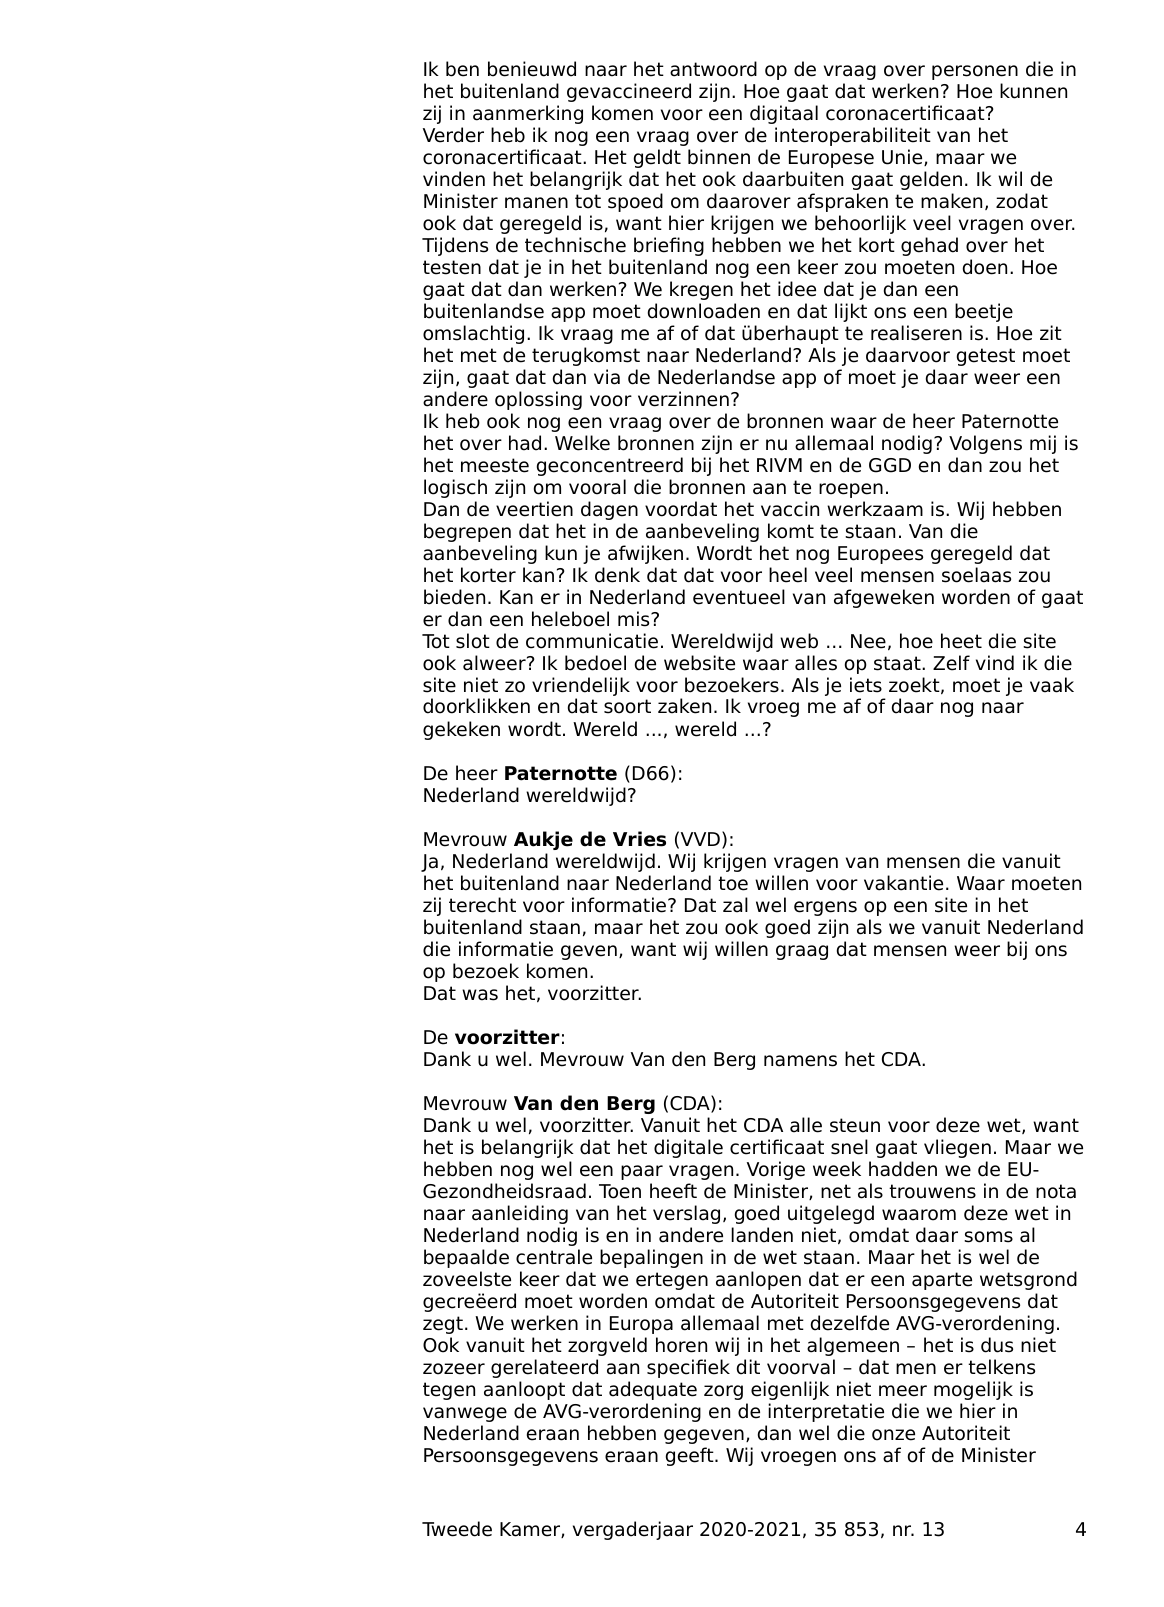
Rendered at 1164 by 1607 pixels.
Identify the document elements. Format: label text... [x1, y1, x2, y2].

text Dank u wel, voorzitter. Vanuit het CDA alle steun voor deze wet, want het is belangrijk dat het digitale certificaat snel gaat vliegen. Maar we hebben nog wel een paar vragen. Vorige week hadden we de EU-Gezondheidsraad. Toen heeft de Minister, net als trouwens in de nota naar aanleiding van het verslag, goed uitgelegd waarom deze wet in Nederland nodig is en in andere landen niet, omdat daar soms al bepaalde centrale bepalingen in de wet staan. Maar het is wel de zoveelste keer dat we ertegen aanlopen dat er een aparte wetsgrond gecreëerd moet worden omdat de Autoriteit Persoonsgegevens dat zegt. We werken in Europa allemaal met dezelfde AVG-verordening. Ook vanuit het zorgveld horen wij in het algemeen – het is dus niet zozeer gerelateerd aan specifiek dit voorval – dat men er telkens tegen aanloopt dat adequate zorg eigenlijk niet meer mogelijk is vanwege de AVG-verordening en de interpretatie die we hier in Nederland eraan hebben gegeven, dan wel die onze Autoriteit Persoonsgegevens eraan geeft. Wij vroegen ons af of de Minister [422, 1115, 1087, 1467]
text Ik heb ook nog een vraag over de bronnen waar de heer Paternotte het over had. Welke bronnen zijn er nu allemaal nodig? Volgens mij is het meeste geconcentreerd bij het RIVM en de GGD en dan zou het logisch zijn om vooral die bronnen aan te roepen. [422, 411, 1087, 499]
text Mevrouw Aukje de Vries (VVD): [422, 829, 1087, 851]
text Dan de veertien dagen voordat het vaccin werkzaam is. Wij hebben begrepen dat het in de aanbeveling komt te staan. Van die aanbeveling kun je afwijken. Wordt het nog Europees geregeld dat het korter kan? Ik denk dat dat voor heel veel mensen soelaas zou bieden. Kan er in Nederland eventueel van afgeweken worden of gaat er dan een heleboel mis? [422, 499, 1087, 631]
text Verder heb ik nog een vraag over de interoperabiliteit van het coronacertificaat. Het geldt binnen de Europese Unie, maar we vinden het belangrijk dat het ook daarbuiten gaat gelden. Ik wil de Minister manen tot spoed om daarover afspraken te maken, zodat ook dat geregeld is, want hier krijgen we behoorlijk veel vragen over. [422, 125, 1087, 235]
text Nederland wereldwijd? [422, 784, 1087, 807]
text De voorzitter: [422, 1027, 1087, 1049]
text De heer Paternotte (D66): [422, 763, 1087, 784]
text Ik ben benieuwd naar het antwoord op de vraag over personen die in het buitenland gevaccineerd zijn. Hoe gaat dat werken? Hoe kunnen zij in aanmerking komen voor een digitaal coronacertificaat? [422, 59, 1087, 125]
text Ja, Nederland wereldwijd. Wij krijgen vragen van mensen die vanuit het buitenland naar Nederland toe willen voor vakantie. Waar moeten zij terecht voor informatie? Dat zal wel ergens op een site in het buitenland staan, maar het zou ook goed zijn als we vanuit Nederland die informatie geven, want wij willen graag dat mensen weer bij ons op bezoek komen. [422, 851, 1087, 983]
text Dank u wel. Mevrouw Van den Berg namens het CDA. [422, 1049, 1087, 1071]
text Tot slot de communicatie. Wereldwijd web ... Nee, hoe heet die site ook alweer? Ik bedoel de website waar alles op staat. Zelf vind ik die site niet zo vriendelijk voor bezoekers. Als je iets zoekt, moet je vaak doorklikken en dat soort zaken. Ik vroeg me af of daar nog naar gekeken wordt. Wereld ..., wereld ...? [422, 631, 1087, 740]
text Mevrouw Van den Berg (CDA): [422, 1093, 1087, 1115]
text Dat was het, voorzitter. [422, 983, 1087, 1004]
text Tijdens de technische briefing hebben we het kort gehad over het testen dat je in het buitenland nog een keer zou moeten doen. Hoe gaat dat dan werken? We kregen het idee dat je dan een buitenlandse app moet downloaden en dat lijkt ons een beetje omslachtig. Ik vraag me af of dat überhaupt te realiseren is. Hoe zit het met de terugkomst naar Nederland? Als je daarvoor getest moet zijn, gaat dat dan via de Nederlandse app of moet je daar weer een andere oplossing voor verzinnen? [422, 235, 1087, 411]
